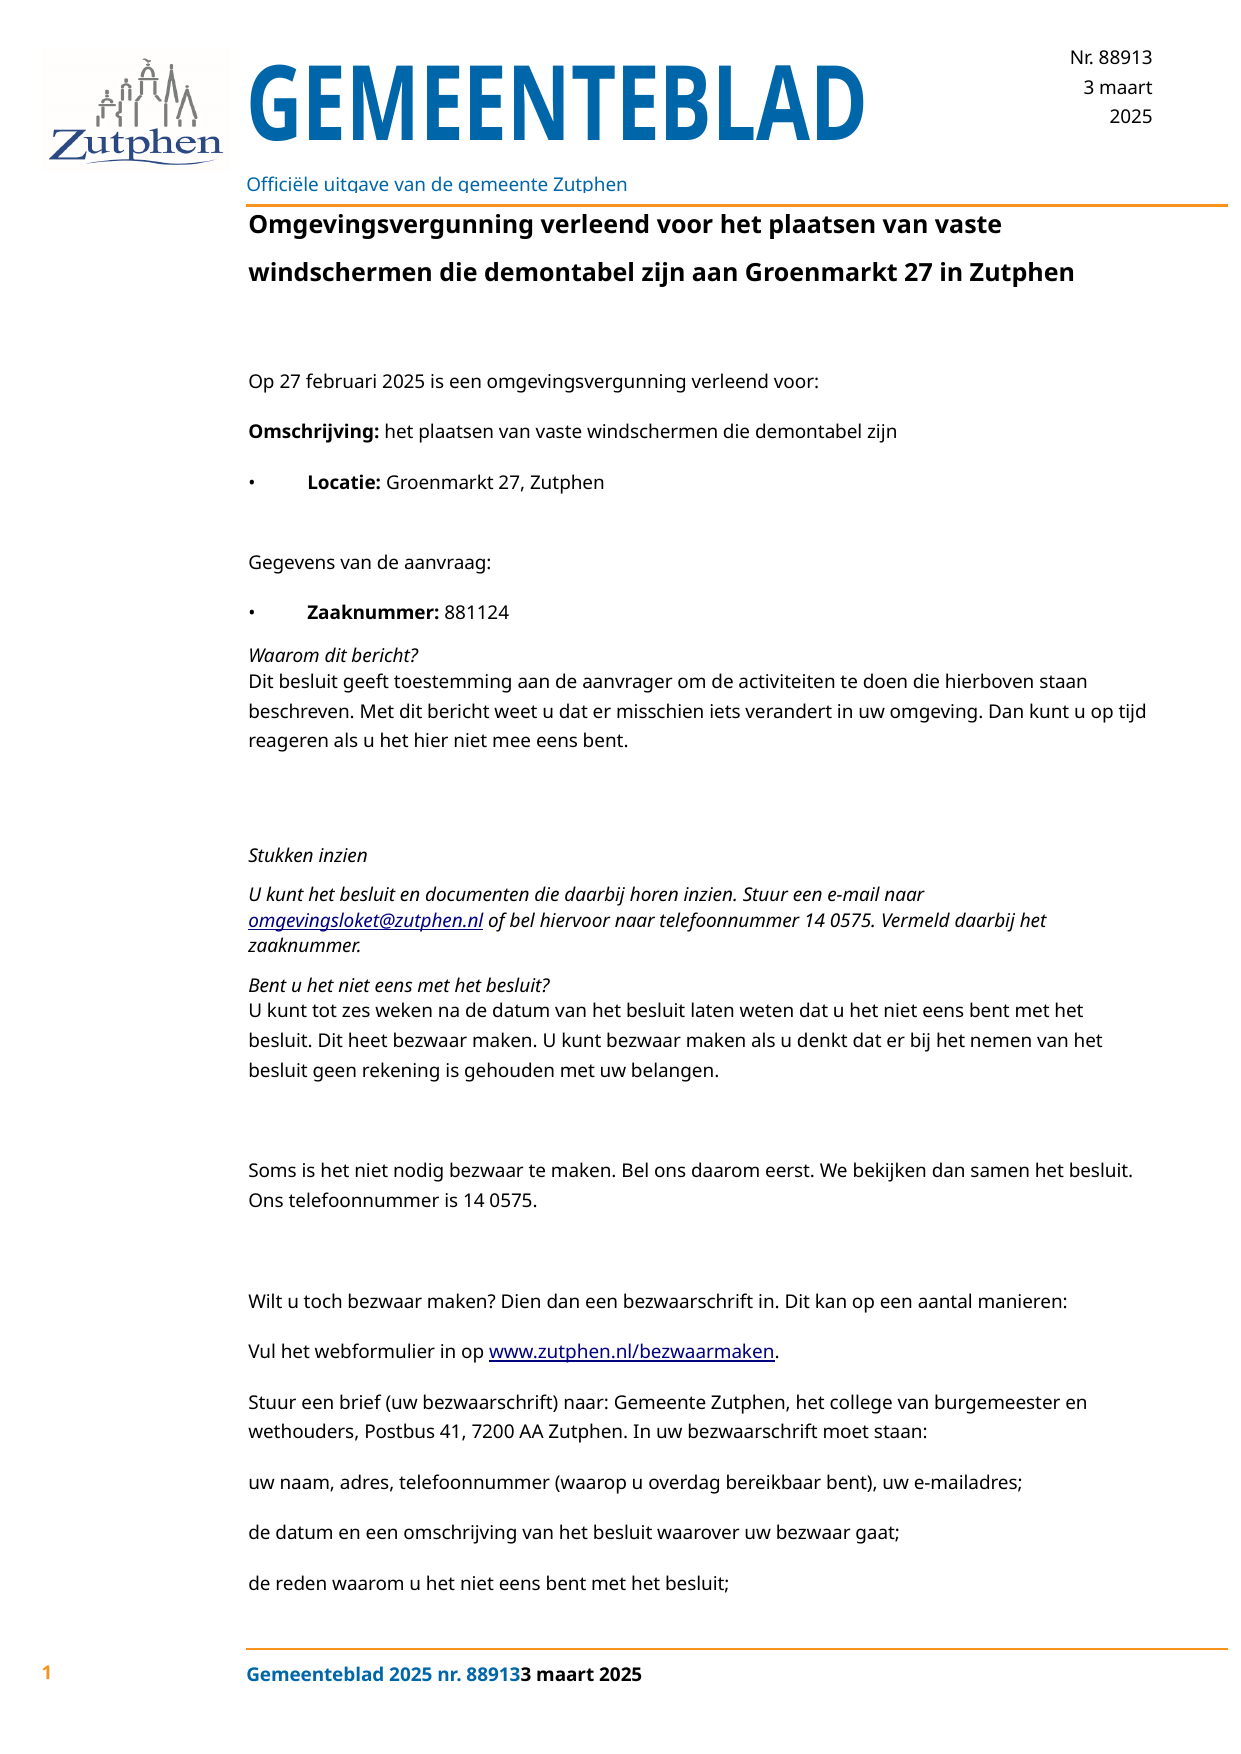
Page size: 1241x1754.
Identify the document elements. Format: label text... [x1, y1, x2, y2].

text de reden waarom u het niet eens bent met het besluit; [248, 1570, 1152, 1596]
text Waarom dit bericht? [248, 643, 1152, 668]
picture [41, 47, 231, 172]
text Stuur een brief (uw bezwaarschrift) naar: Gemeente Zutphen, het college van burgemeester en wethouders, Postbus 41, 7200 AA Zutphen. In uw bezwaarschrift moet staan: [248, 1389, 1152, 1444]
list Zaaknummer: 881124 [248, 599, 1152, 625]
list Locatie: Groenmarkt 27, Zutphen [248, 469, 1152, 495]
text U kunt tot zes weken na de datum van het besluit laten weten dat u het niet eens bent met het besluit. Dit heet bezwaar maken. U kunt bezwaar maken als u denkt dat er bij het nemen van het besluit geen rekening is gehouden met uw belangen. [248, 998, 1152, 1083]
text Op 27 februari 2025 is een omgevingsvergunning verleend voor: [248, 368, 1152, 394]
text Wilt u toch bezwaar maken? Dien dan een bezwaarschrift in. Dit kan op een aantal manieren: [248, 1288, 1152, 1314]
text Stukken inzien [248, 842, 1152, 868]
text Vul het webformulier in op www.zutphen.nl/bezwaarmaken. [248, 1338, 1152, 1364]
text Bent u het niet eens met het besluit? [248, 972, 1152, 998]
text Omgevingsvergunning verleend voor het plaatsen van vaste windschermen die demontabel zijn aan Groenmarkt 27 in Zutphen [248, 207, 1152, 288]
text Omschrijving: het plaatsen van vaste windschermen die demontabel zijn [248, 419, 1152, 444]
text Soms is het niet nodig bezwaar te maken. Bel ons daarom eerst. We bekijken dan samen het besluit. Ons telefoonnummer is 14 0575. [248, 1158, 1152, 1213]
text Dit besluit geeft toestemming aan de aanvrager om de activiteiten te doen die hierboven staan beschreven. Met dit bericht weet u dat er misschien iets verandert in uw omgeving. Dan kunt u op tijd reageren als u het hier niet mee eens bent. [248, 668, 1152, 753]
text uw naam, adres, telefoonnummer (waarop u overdag bereikbaar bent), uw e-mailadres; [248, 1469, 1152, 1495]
text U kunt het besluit en documenten die daarbij horen inzien. Stuur een e-mail naar omgevingsloket@zutphen.nl of bel hiervoor naar telefoonnummer 14 0575. Vermeld daarbij het zaaknummer. [248, 881, 1152, 958]
text de datum en een omschrijving van het besluit waarover uw bezwaar gaat; [248, 1519, 1152, 1545]
text Gegevens van de aanvraag: [248, 549, 1152, 575]
